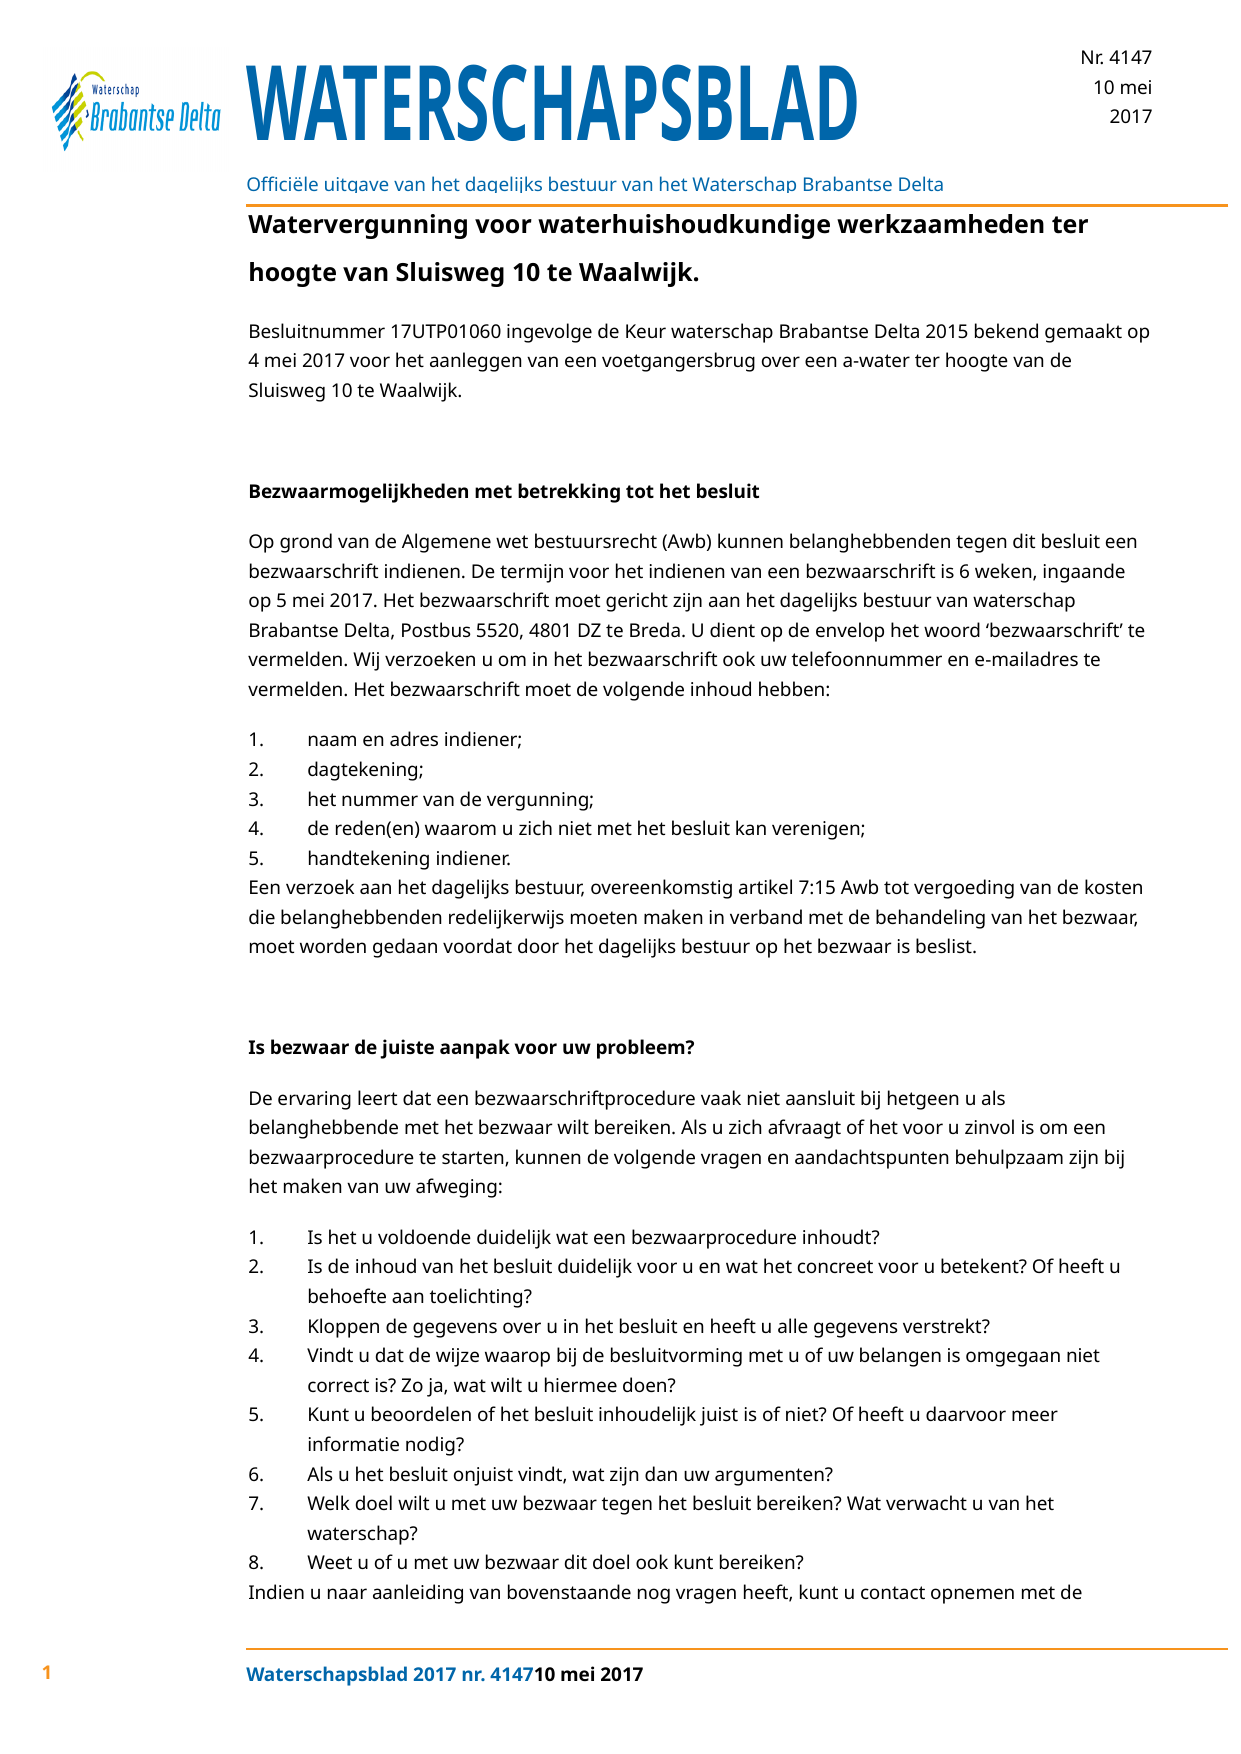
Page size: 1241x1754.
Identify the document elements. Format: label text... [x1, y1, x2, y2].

list Als u het besluit onjuist vindt, wat zijn dan uw argumenten? [248, 1461, 1152, 1487]
list Is de inhoud van het besluit duidelijk voor u en wat het concreet voor u betekent? Of heeft u behoefte aan toelichting? [248, 1254, 1152, 1309]
list de reden(en) waarom u zich niet met het besluit kan verenigen; [248, 815, 1152, 841]
list Kunt u beoordelen of het besluit inhoudelijk juist is of niet? Of heeft u daarvoor meer informatie nodig? [248, 1402, 1152, 1457]
list Vindt u dat de wijze waarop bij de besluitvorming met u of uw belangen is omgegaan niet correct is? Zo ja, wat wilt u hiermee doen? [248, 1342, 1152, 1398]
text Op grond van de Algemene wet bestuursrecht (Awb) kunnen belanghebbenden tegen dit besluit een bezwaarschrift indienen. De termijn voor het indienen van een bezwaarschrift is 6 weken, ingaande op 5 mei 2017. Het bezwaarschrift moet gericht zijn aan het dagelijks bestuur van waterschap Brabantse Delta, Postbus 5520, 4801 DZ te Breda. U dient op de envelop het woord ‘bezwaarschrift’ te vermelden. Wij verzoeken u om in het bezwaarschrift ook uw telefoonnummer en e‑mailadres te vermelden. Het bezwaarschrift moet de volgende inhoud hebben: [248, 528, 1152, 702]
text De ervaring leert dat een bezwaarschriftprocedure vaak niet aansluit bij hetgeen u als belanghebbende met het bezwaar wilt bereiken. Als u zich afvraagt of het voor u zinvol is om een bezwaarprocedure te starten, kunnen de volgende vragen en aandachtspunten behulpzaam zijn bij het maken van uw afweging: [248, 1085, 1152, 1199]
list het nummer van de vergunning; [248, 786, 1152, 812]
list naam en adres indiener; [248, 727, 1152, 752]
list dagtekening; [248, 756, 1152, 782]
text Bezwaarmogelijkheden met betrekking tot het besluit [248, 478, 1152, 504]
text Een verzoek aan het dagelijks bestuur, overeenkomstig artikel 7:15 Awb tot vergoeding van de kosten die belanghebbenden redelijkerwijs moeten maken in verband met de behandeling van het bezwaar, moet worden gedaan voordat door het dagelijks bestuur op het bezwaar is beslist. [248, 874, 1152, 959]
text Indien u naar aanleiding van bovenstaande nog vragen heeft, kunt u contact opnemen met de [248, 1579, 1152, 1605]
list Weet u of u met uw bezwaar dit doel ook kunt bereiken? [248, 1549, 1152, 1575]
list Is het u voldoende duidelijk wat een bezwaarprocedure inhoudt? [248, 1224, 1152, 1250]
text Is bezwaar de juiste aanpak voor uw probleem? [248, 1034, 1152, 1060]
list Welk doel wilt u met uw bezwaar tegen het besluit bereiken? Wat verwacht u van het waterschap? [248, 1490, 1152, 1546]
text Watervergunning voor waterhuishoudkundige werkzaamheden ter hoogte van Sluisweg 10 te Waalwijk. [248, 207, 1152, 288]
text Besluitnummer 17UTP01060 ingevolge de Keur waterschap Brabantse Delta 2015 bekend gemaakt op 4 mei 2017 voor het aanleggen van een voetgangersbrug over een a-water ter hoogte van de Sluisweg 10 te Waalwijk. [248, 318, 1152, 403]
list Kloppen de gegevens over u in het besluit en heeft u alle gegevens verstrekt? [248, 1313, 1152, 1339]
picture [41, 47, 231, 172]
list handtekening indiener. [248, 845, 1152, 871]
